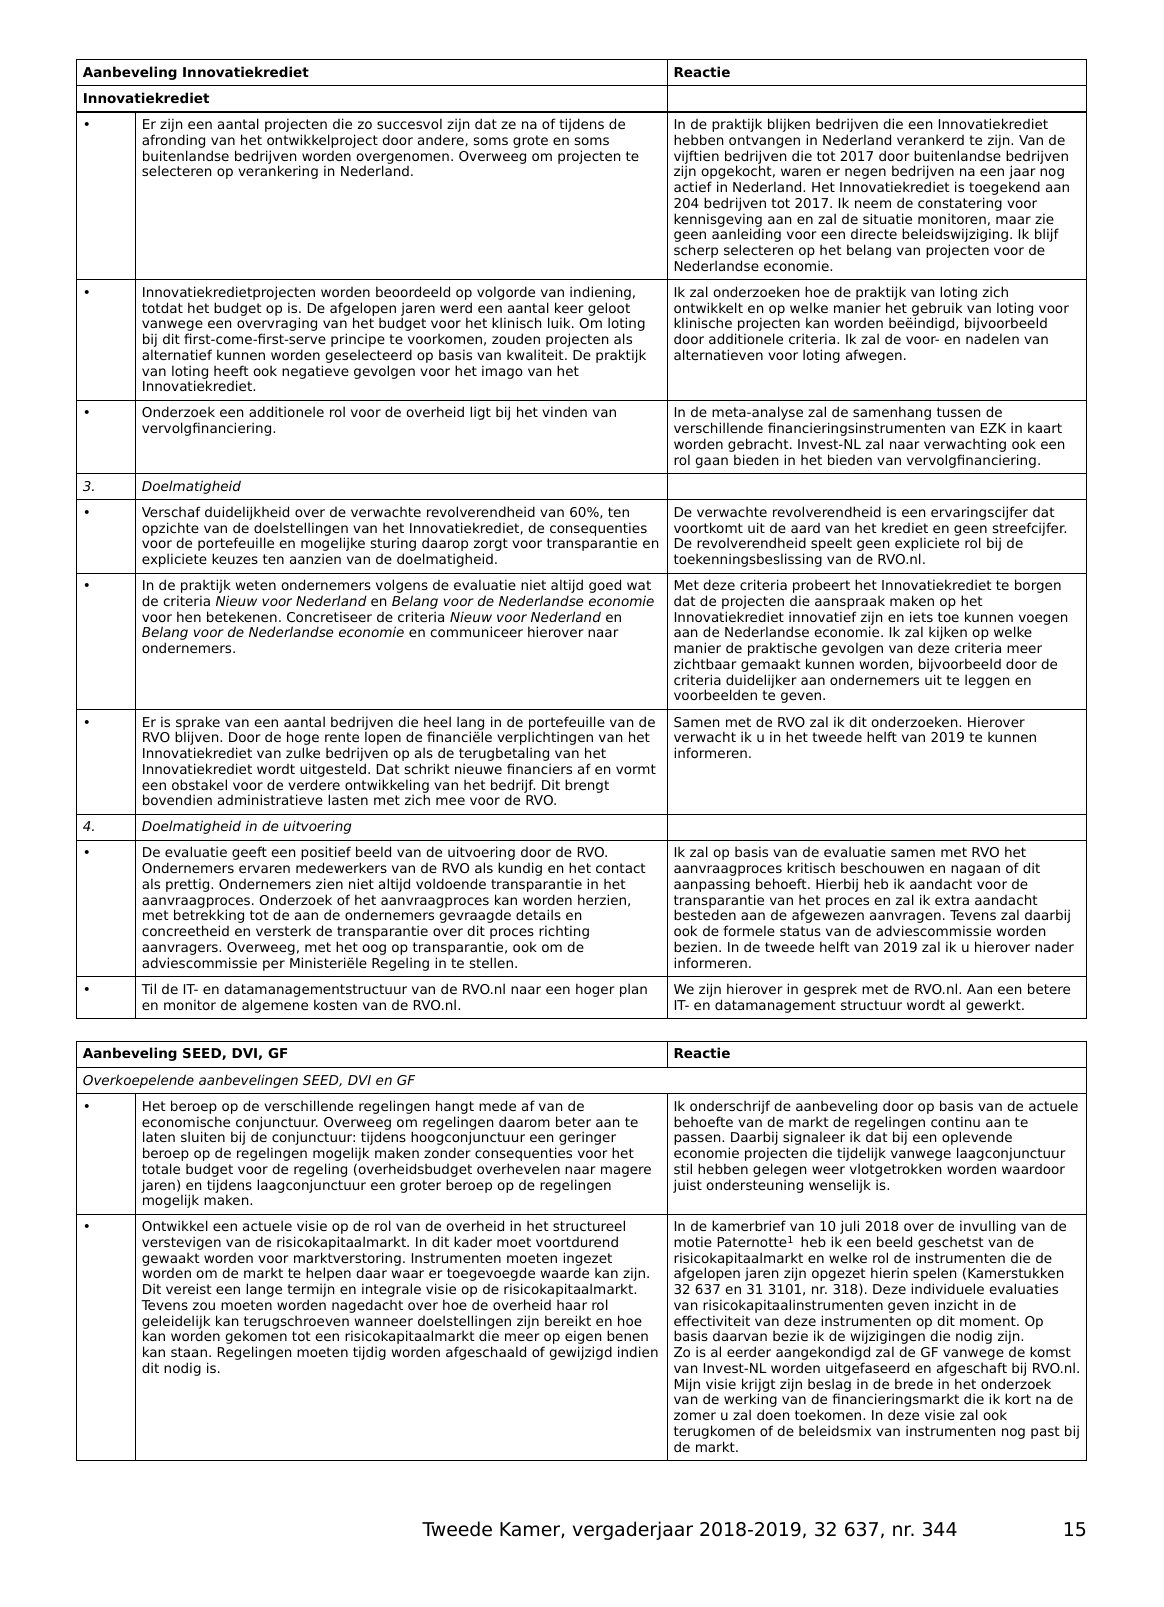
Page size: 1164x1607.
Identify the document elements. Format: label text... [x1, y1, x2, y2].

table_cell In de kamerbrief van 10 juli 2018 over de invulling van de motie Paternotte1 heb ik een beeld geschetst van de risicokapitaalmarkt en welke rol de instrumenten die de afgelopen jaren zijn opgezet hierin spelen (Kamerstukken 32 637 en 31 3101, nr. 318). Deze individuele evaluaties van risicokapitaalinstrumenten geven inzicht in de effectiviteit van deze instrumenten op dit moment. Op basis daarvan bezie ik de wijzigingen die nodig zijn. Zo is al eerder aangekondigd zal de GF vanwege de komst van Invest-NL worden uitgefaseerd en afgeschaft bij RVO.nl. Mijn visie krijgt zijn beslag in de brede in het onderzoek van de werking van de financieringsmarkt die ik kort na de zomer u zal doen toekomen. In deze visie zal ook terugkomen of de beleidsmix van instrumenten nog past bij de markt. [668, 1215, 1086, 1460]
table_cell Er is sprake van een aantal bedrijven die heel lang in de portefeuille van de RVO blijven. Door de hoge rente lopen de financiële verplichtingen van het Innovatiekrediet van zulke bedrijven op als de terugbetaling van het Innovatiekrediet wordt uitgesteld. Dat schrikt nieuwe financiers af en vormt een obstakel voor de verdere ontwikkeling van het bedrijf. Dit brengt bovendien administratieve lasten met zich mee voor de RVO. [136, 710, 667, 813]
table_header Aanbeveling SEED, DVI, GF [77, 1042, 667, 1067]
table_cell • [77, 977, 135, 1018]
table_cell [668, 474, 1086, 499]
table_cell [668, 815, 1086, 839]
table_header Reactie [668, 60, 1086, 85]
table_cell • [77, 500, 135, 572]
table_cell Met deze criteria probeert het Innovatiekrediet te borgen dat de projecten die aanspraak maken op het Innovatiekrediet innovatief zijn en iets toe kunnen voegen aan de Nederlandse economie. Ik zal kijken op welke manier de praktische gevolgen van deze criteria meer zichtbaar gemaakt kunnen worden, bijvoorbeeld door de criteria duidelijker aan ondernemers uit te leggen en voorbeelden te geven. [668, 574, 1086, 709]
table_cell Doelmatigheid in de uitvoering [136, 815, 667, 839]
table_cell 3. [77, 474, 135, 499]
table_cell Innovatiekredietprojecten worden beoordeeld op volgorde van indiening, totdat het budget op is. De afgelopen jaren werd een aantal keer geloot vanwege een overvraging van het budget voor het klinisch luik. Om loting bij dit first-come-first-serve principe te voorkomen, zouden projecten als alternatief kunnen worden geselecteerd op basis van kwaliteit. De praktijk van loting heeft ook negatieve gevolgen voor het imago van het Innovatiekrediet. [136, 280, 667, 399]
table_cell • [77, 401, 135, 473]
table_cell Til de IT- en datamanagementstructuur van de RVO.nl naar een hoger plan en monitor de algemene kosten van de RVO.nl. [136, 977, 667, 1018]
table_cell Er zijn een aantal projecten die zo succesvol zijn dat ze na of tijdens de afronding van het ontwikkelproject door andere, soms grote en soms buitenlandse bedrijven worden overgenomen. Overweeg om projecten te selecteren op verankering in Nederland. [136, 113, 667, 279]
table_cell De evaluatie geeft een positief beeld van de uitvoering door de RVO. Ondernemers ervaren medewerkers van de RVO als kundig en het contact als prettig. Ondernemers zien niet altijd voldoende transparantie in het aanvraagproces. Onderzoek of het aanvraagproces kan worden herzien, met betrekking tot de aan de ondernemers gevraagde details en concreetheid en versterk de transparantie over dit proces richting aanvragers. Overweeg, met het oog op transparantie, ook om de adviescommissie per Ministeriële Regeling in te stellen. [136, 841, 667, 976]
table_cell In de praktijk weten ondernemers volgens de evaluatie niet altijd goed wat de criteria Nieuw voor Nederland en Belang voor de Nederlandse economie voor hen betekenen. Concretiseer de criteria Nieuw voor Nederland en Belang voor de Nederlandse economie en communiceer hierover naar ondernemers. [136, 574, 667, 709]
table_cell Verschaf duidelijkheid over de verwachte revolverendheid van 60%, ten opzichte van de doelstellingen van het Innovatiekrediet, de consequenties voor de portefeuille en mogelijke sturing daarop zorgt voor transparantie en expliciete keuzes ten aanzien van de doelmatigheid. [136, 500, 667, 572]
table_cell Samen met de RVO zal ik dit onderzoeken. Hierover verwacht ik u in het tweede helft van 2019 te kunnen informeren. [668, 710, 1086, 813]
table_cell Innovatiekrediet [77, 86, 667, 111]
table_cell 4. [77, 815, 135, 839]
table_cell De verwachte revolverendheid is een ervaringscijfer dat voortkomt uit de aard van het krediet en geen streefcijfer. De revolverendheid speelt geen expliciete rol bij de toekenningsbeslissing van de RVO.nl. [668, 500, 1086, 572]
table_cell Ik zal op basis van de evaluatie samen met RVO het aanvraagproces kritisch beschouwen en nagaan of dit aanpassing behoeft. Hierbij heb ik aandacht voor de transparantie van het proces en zal ik extra aandacht besteden aan de afgewezen aanvragen. Tevens zal daarbij ook de formele status van de adviescommissie worden bezien. In de tweede helft van 2019 zal ik u hierover nader informeren. [668, 841, 1086, 976]
table_cell Ik zal onderzoeken hoe de praktijk van loting zich ontwikkelt en op welke manier het gebruik van loting voor klinische projecten kan worden beëindigd, bijvoorbeeld door additionele criteria. Ik zal de voor- en nadelen van alternatieven voor loting afwegen. [668, 280, 1086, 399]
table_cell • [77, 1215, 135, 1460]
table_cell • [77, 1094, 135, 1213]
table_cell Ontwikkel een actuele visie op de rol van de overheid in het structureel verstevigen van de risicokapitaalmarkt. In dit kader moet voortdurend gewaakt worden voor marktverstoring. Instrumenten moeten ingezet worden om de markt te helpen daar waar er toegevoegde waarde kan zijn. Dit vereist een lange termijn en integrale visie op de risicokapitaalmarkt. Tevens zou moeten worden nagedacht over hoe de overheid haar rol geleidelijk kan terugschroeven wanneer doelstellingen zijn bereikt en hoe kan worden gekomen tot een risicokapitaalmarkt die meer op eigen benen kan staan. Regelingen moeten tijdig worden afgeschaald of gewijzigd indien dit nodig is. [136, 1215, 667, 1460]
table_cell • [77, 280, 135, 399]
table_cell Doelmatigheid [136, 474, 667, 499]
table_cell We zijn hierover in gesprek met de RVO.nl. Aan een betere IT- en datamanagement structuur wordt al gewerkt. [668, 977, 1086, 1018]
table_cell In de praktijk blijken bedrijven die een Innovatiekrediet hebben ontvangen in Nederland verankerd te zijn. Van de vijftien bedrijven die tot 2017 door buitenlandse bedrijven zijn opgekocht, waren er negen bedrijven na een jaar nog actief in Nederland. Het Innovatiekrediet is toegekend aan 204 bedrijven tot 2017. Ik neem de constatering voor kennisgeving aan en zal de situatie monitoren, maar zie geen aanleiding voor een directe beleidswijziging. Ik blijf scherp selecteren op het belang van projecten voor de Nederlandse economie. [668, 113, 1086, 279]
table_cell • [77, 710, 135, 813]
table_cell • [77, 841, 135, 976]
table_cell • [77, 113, 135, 279]
table_cell Het beroep op de verschillende regelingen hangt mede af van de economische conjunctuur. Overweeg om regelingen daarom beter aan te laten sluiten bij de conjunctuur: tijdens hoogconjunctuur een geringer beroep op de regelingen mogelijk maken zonder consequenties voor het totale budget voor de regeling (overheidsbudget overhevelen naar magere jaren) en tijdens laagconjunctuur een groter beroep op de regelingen mogelijk maken. [136, 1094, 667, 1213]
table_cell Onderzoek een additionele rol voor de overheid ligt bij het vinden van vervolgfinanciering. [136, 401, 667, 473]
table_cell [668, 86, 1086, 111]
table_cell In de meta-analyse zal de samenhang tussen de verschillende financieringsinstrumenten van EZK in kaart worden gebracht. Invest-NL zal naar verwachting ook een rol gaan bieden in het bieden van vervolgfinanciering. [668, 401, 1086, 473]
table_cell Overkoepelende aanbevelingen SEED, DVI en GF [77, 1068, 1086, 1093]
table_header Aanbeveling Innovatiekrediet [77, 60, 667, 85]
table_cell Ik onderschrijf de aanbeveling door op basis van de actuele behoefte van de markt de regelingen continu aan te passen. Daarbij signaleer ik dat bij een oplevende economie projecten die tijdelijk vanwege laagconjunctuur stil hebben gelegen weer vlotgetrokken worden waardoor juist ondersteuning wenselijk is. [668, 1094, 1086, 1213]
table_cell • [77, 574, 135, 709]
table_header Reactie [668, 1042, 1086, 1067]
